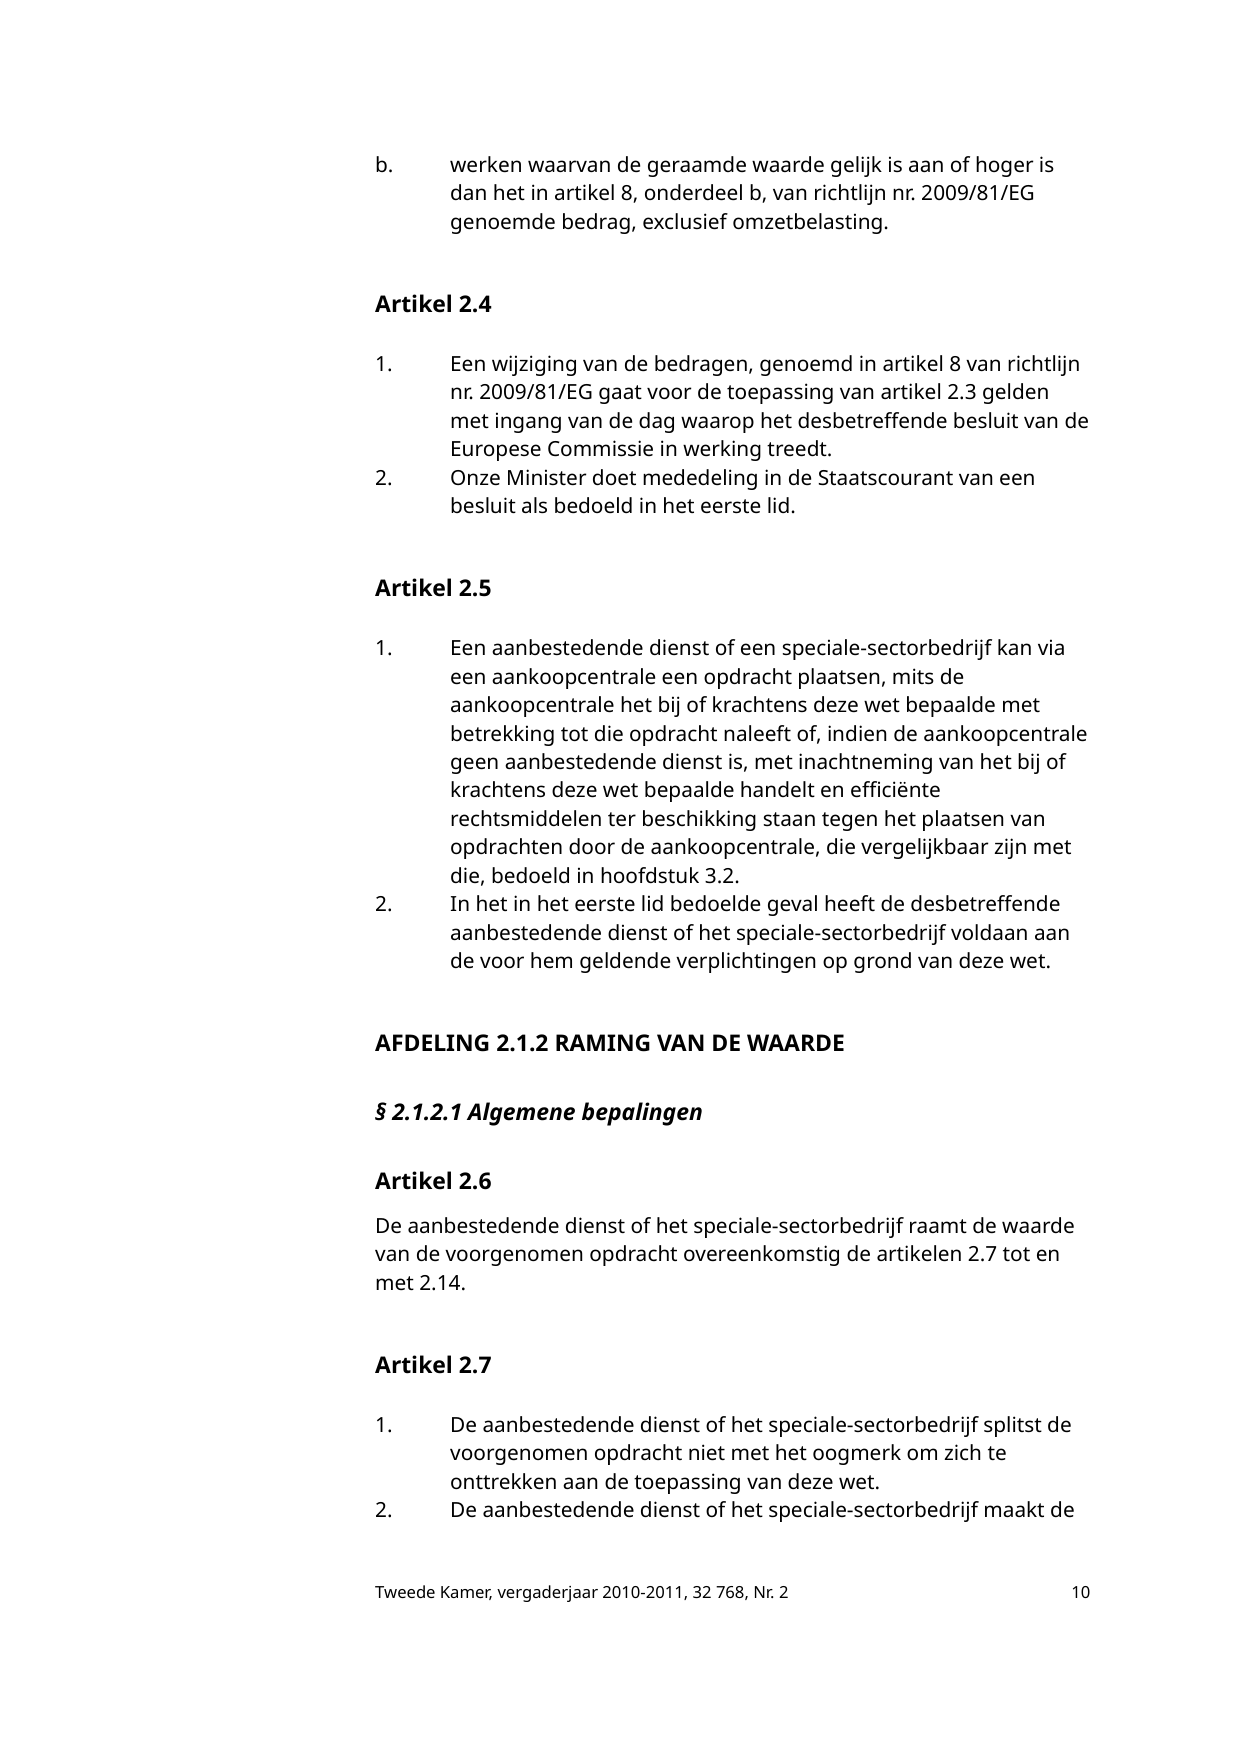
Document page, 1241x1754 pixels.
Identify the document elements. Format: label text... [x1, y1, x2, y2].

list De aanbestedende dienst of het speciale-sectorbedrijf splitst de voorgenomen opdracht niet met het oogmerk om zich te onttrekken aan de toepassing van deze wet. [375, 1410, 1090, 1495]
list Een wijziging van de bedragen, genoemd in artikel 8 van richtlijn nr. 2009/81/EG gaat voor de toepassing van artikel 2.3 gelden met ingang van de dag waarop het desbetreffende besluit van de Europese Commissie in werking treedt. [375, 349, 1090, 463]
subtitle Artikel 2.4 [375, 288, 1090, 319]
list Een aanbestedende dienst of een speciale-sectorbedrijf kan via een aankoopcentrale een opdracht plaatsen, mits de aankoopcentrale het bij of krachtens deze wet bepaalde met betrekking tot die opdracht naleeft of, indien de aankoopcentrale geen aanbestedende dienst is, met inachtneming van het bij of krachtens deze wet bepaalde handelt en efficiënte rechtsmiddelen ter beschikking staan tegen het plaatsen van opdrachten door de aankoopcentrale, die vergelijkbaar zijn met die, bedoeld in hoofdstuk 3.2. [375, 633, 1090, 889]
list De aanbestedende dienst of het speciale-sectorbedrijf maakt de [375, 1495, 1090, 1524]
text De aanbestedende dienst of het speciale-sectorbedrijf raamt de waarde van de voorgenomen opdracht overeenkomstig de artikelen 2.7 tot en met 2.14. [375, 1211, 1090, 1296]
subtitle Artikel 2.5 [375, 572, 1090, 603]
subtitle Artikel 2.6 [375, 1165, 1090, 1196]
subtitle AFDELING 2.1.2 RAMING VAN DE WAARDE [375, 1027, 1090, 1058]
list In het in het eerste lid bedoelde geval heeft de desbetreffende aanbestedende dienst of het speciale-sectorbedrijf voldaan aan de voor hem geldende verplichtingen op grond van deze wet. [375, 889, 1090, 975]
subtitle Artikel 2.7 [375, 1349, 1090, 1380]
list Onze Minister doet mededeling in de Staatscourant van een besluit als bedoeld in het eerste lid. [375, 463, 1090, 520]
list werken waarvan de geraamde waarde gelijk is aan of hoger is dan het in artikel 8, onderdeel b, van richtlijn nr. 2009/81/EG genoemde bedrag, exclusief omzetbelasting. [375, 150, 1090, 235]
subtitle § 2.1.2.1 Algemene bepalingen [375, 1096, 1090, 1127]
